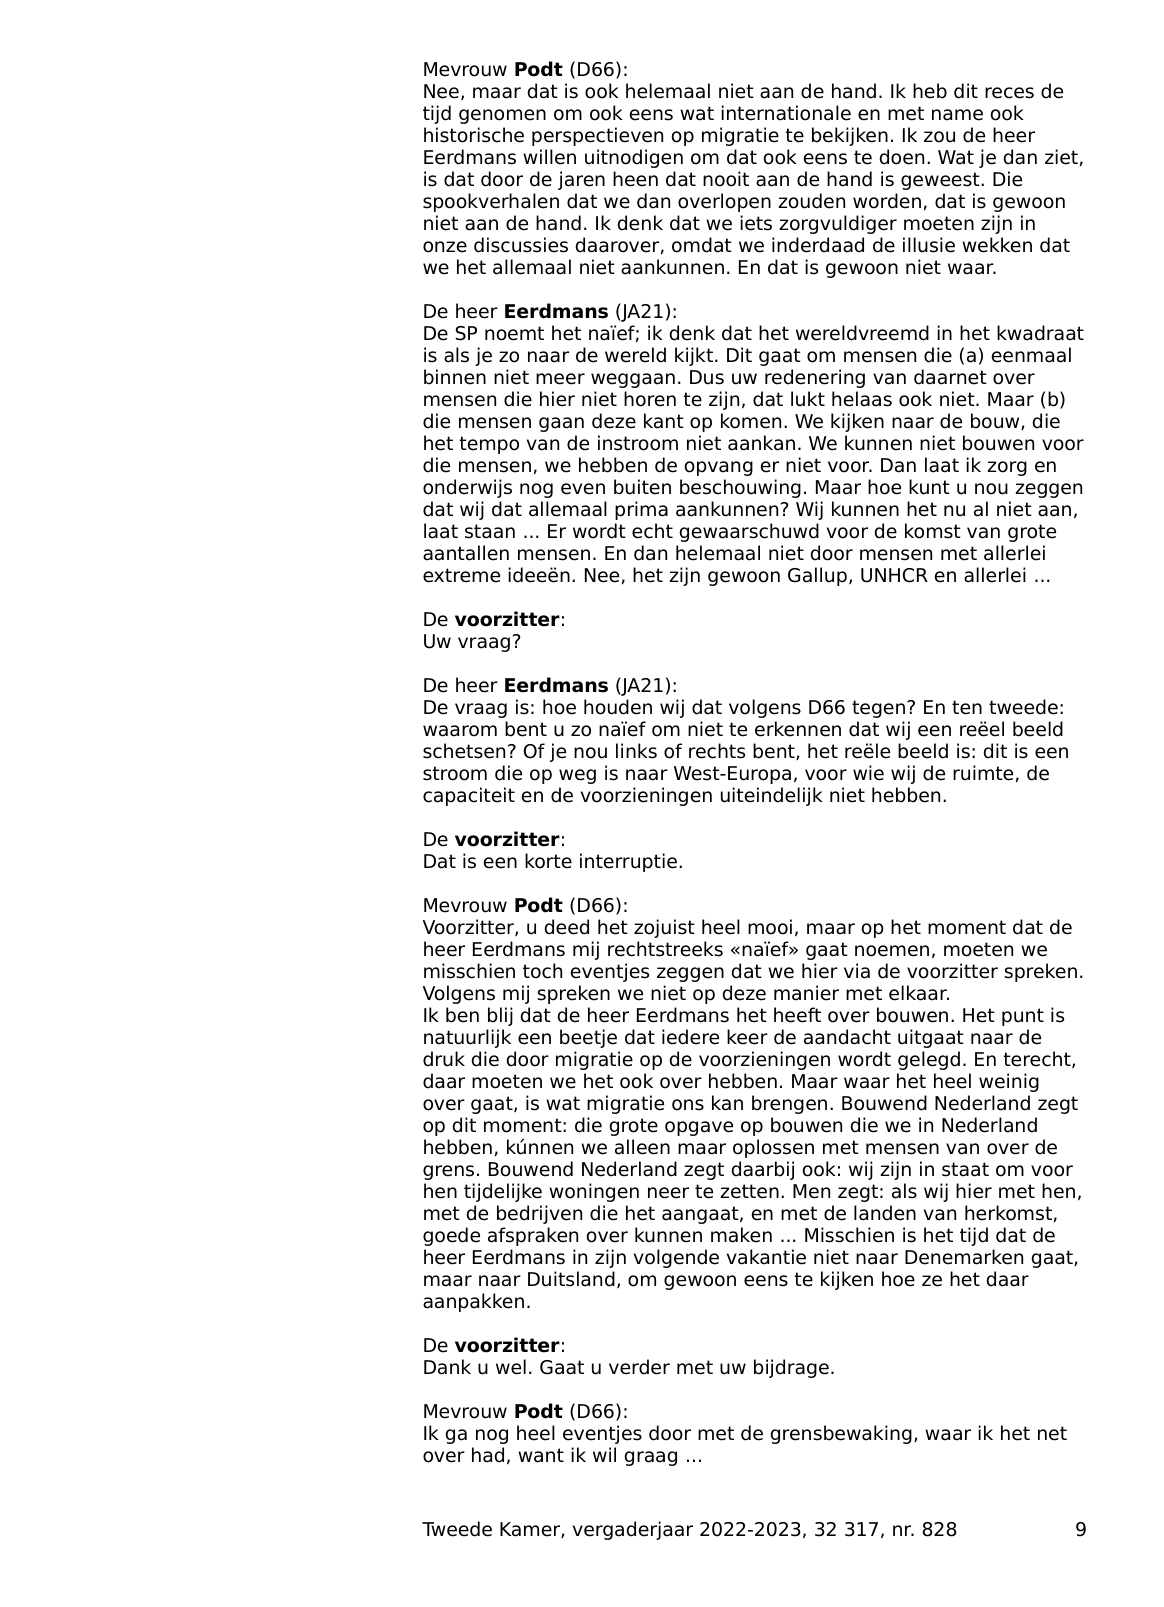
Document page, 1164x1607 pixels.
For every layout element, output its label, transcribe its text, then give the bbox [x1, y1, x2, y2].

text De vraag is: hoe houden wij dat volgens D66 tegen? En ten tweede: waarom bent u zo naïef om niet te erkennen dat wij een reëel beeld schetsen? Of je nou links of rechts bent, het reële beeld is: dit is een stroom die op weg is naar West-Europa, voor wie wij de ruimte, de capaciteit en de voorzieningen uiteindelijk niet hebben. [422, 697, 1087, 807]
text De heer Eerdmans (JA21): [422, 675, 1087, 697]
text Nee, maar dat is ook helemaal niet aan de hand. Ik heb dit reces de tijd genomen om ook eens wat internationale en met name ook historische perspectieven op migratie te bekijken. Ik zou de heer Eerdmans willen uitnodigen om dat ook eens te doen. Wat je dan ziet, is dat door de jaren heen dat nooit aan de hand is geweest. Die spookverhalen dat we dan overlopen zouden worden, dat is gewoon niet aan de hand. Ik denk dat we iets zorgvuldiger moeten zijn in onze discussies daarover, omdat we inderdaad de illusie wekken dat we het allemaal niet aankunnen. En dat is gewoon niet waar. [422, 81, 1087, 279]
text Voorzitter, u deed het zojuist heel mooi, maar op het moment dat de heer Eerdmans mij rechtstreeks «naïef» gaat noemen, moeten we misschien toch eventjes zeggen dat we hier via de voorzitter spreken. Volgens mij spreken we niet op deze manier met elkaar. [422, 917, 1087, 1005]
text Dat is een korte interruptie. [422, 851, 1087, 873]
text Mevrouw Podt (D66): [422, 895, 1087, 917]
text Ik ben blij dat de heer Eerdmans het heeft over bouwen. Het punt is natuurlijk een beetje dat iedere keer de aandacht uitgaat naar de druk die door migratie op de voorzieningen wordt gelegd. En terecht, daar moeten we het ook over hebben. Maar waar het heel weinig over gaat, is wat migratie ons kan brengen. Bouwend Nederland zegt op dit moment: die grote opgave op bouwen die we in Nederland hebben, kúnnen we alleen maar oplossen met mensen van over de grens. Bouwend Nederland zegt daarbij ook: wij zijn in staat om voor hen tijdelijke woningen neer te zetten. Men zegt: als wij hier met hen, met de bedrijven die het aangaat, en met de landen van herkomst, goede afspraken over kunnen maken ... Misschien is het tijd dat de heer Eerdmans in zijn volgende vakantie niet naar Denemarken gaat, maar naar Duitsland, om gewoon eens te kijken hoe ze het daar aanpakken. [422, 1005, 1087, 1313]
text Mevrouw Podt (D66): [422, 59, 1087, 81]
text Uw vraag? [422, 631, 1087, 653]
text De heer Eerdmans (JA21): [422, 301, 1087, 323]
text Mevrouw Podt (D66): [422, 1401, 1087, 1423]
text Dank u wel. Gaat u verder met uw bijdrage. [422, 1357, 1087, 1379]
text De SP noemt het naïef; ik denk dat het wereldvreemd in het kwadraat is als je zo naar de wereld kijkt. Dit gaat om mensen die (a) eenmaal binnen niet meer weggaan. Dus uw redenering van daarnet over mensen die hier niet horen te zijn, dat lukt helaas ook niet. Maar (b) die mensen gaan deze kant op komen. We kijken naar de bouw, die het tempo van de instroom niet aankan. We kunnen niet bouwen voor die mensen, we hebben de opvang er niet voor. Dan laat ik zorg en onderwijs nog even buiten beschouwing. Maar hoe kunt u nou zeggen dat wij dat allemaal prima aankunnen? Wij kunnen het nu al niet aan, laat staan ... Er wordt echt gewaarschuwd voor de komst van grote aantallen mensen. En dan helemaal niet door mensen met allerlei extreme ideeën. Nee, het zijn gewoon Gallup, UNHCR en allerlei ... [422, 323, 1087, 587]
text De voorzitter: [422, 609, 1087, 631]
text De voorzitter: [422, 1335, 1087, 1357]
text De voorzitter: [422, 829, 1087, 851]
text Ik ga nog heel eventjes door met de grensbewaking, waar ik het net over had, want ik wil graag ... [422, 1423, 1087, 1467]
